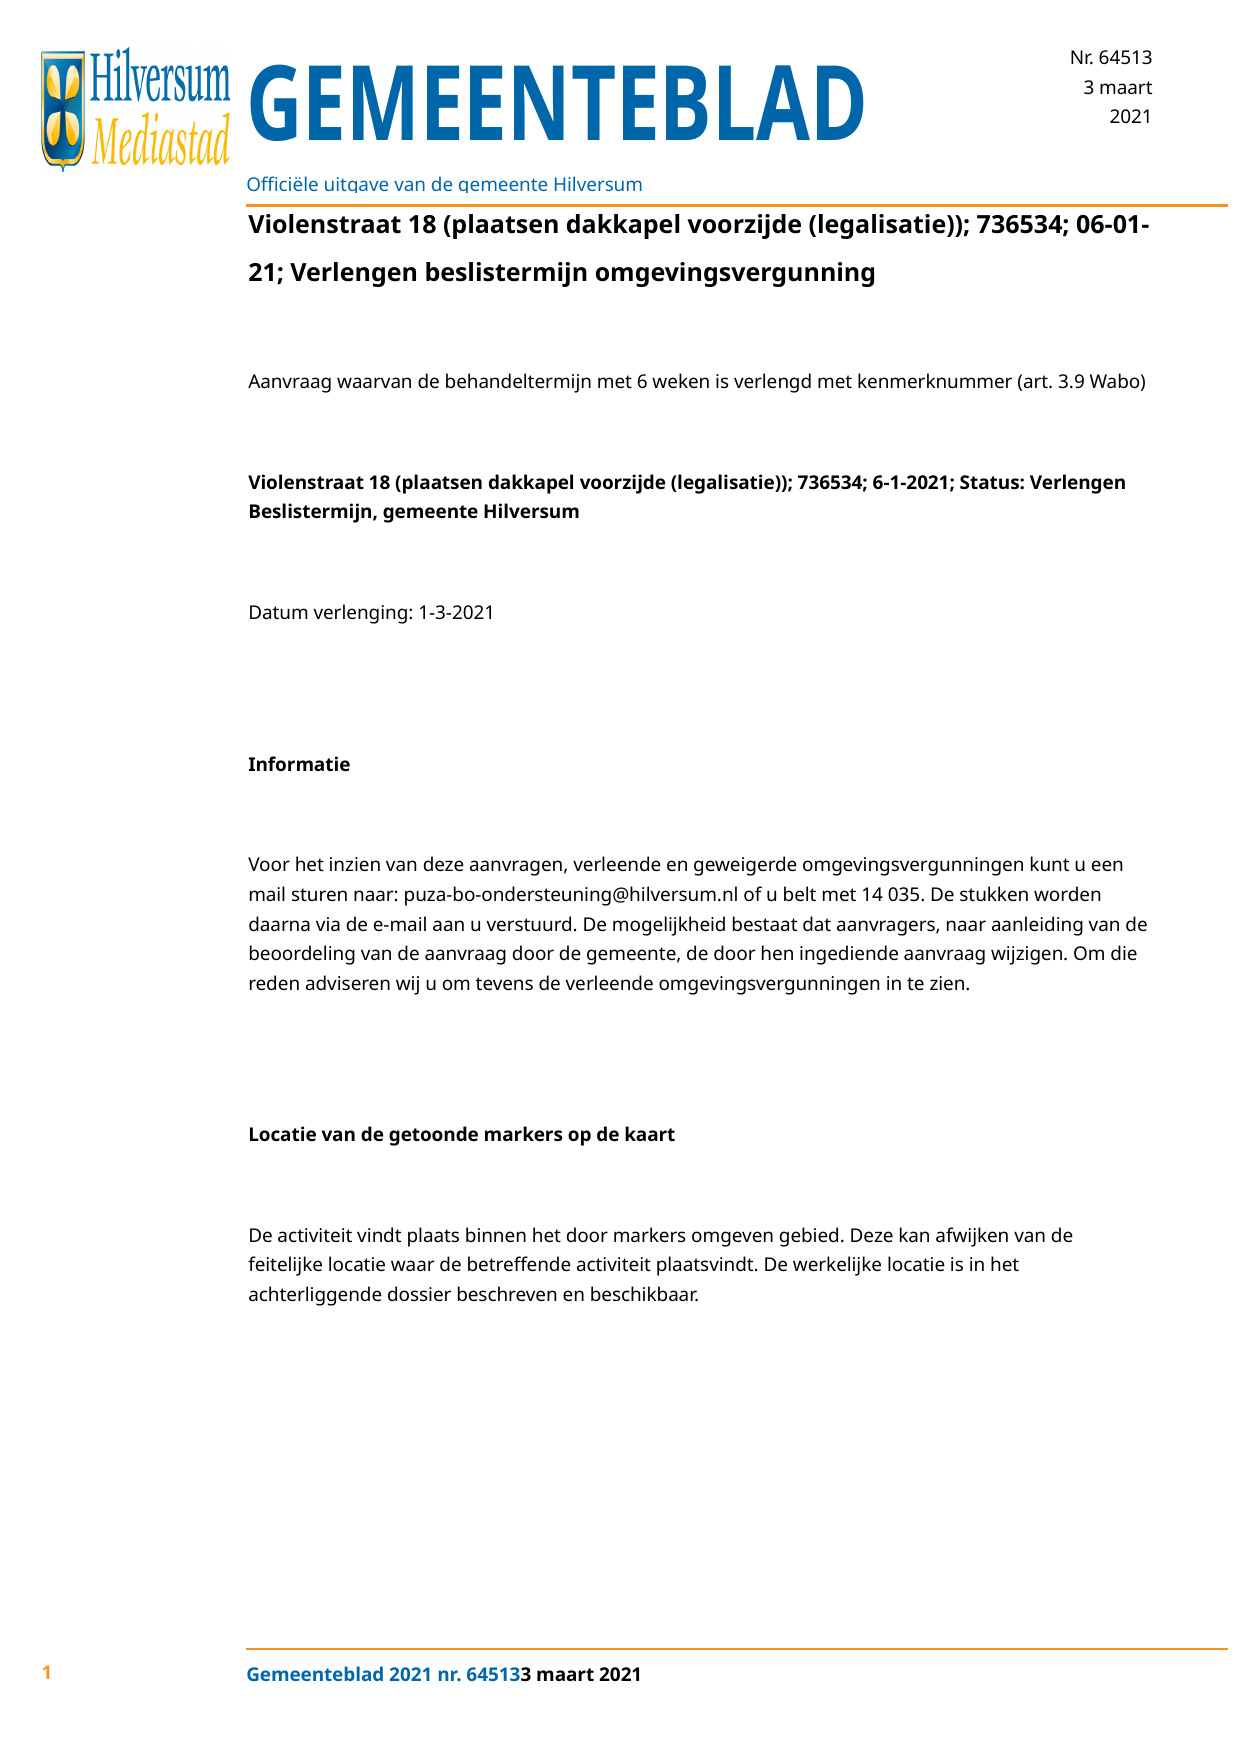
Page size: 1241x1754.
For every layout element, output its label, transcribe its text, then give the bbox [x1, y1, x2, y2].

text Aanvraag waarvan de behandeltermijn met 6 weken is verlengd met kenmerknummer (art. 3.9 Wabo) [248, 368, 1152, 394]
text De activiteit vindt plaats binnen het door markers omgeven gebied. Deze kan afwijken van de feitelijke locatie waar de betreffende activiteit plaatsvindt. De werkelijke locatie is in het achterliggende dossier beschreven en beschikbaar. [248, 1222, 1152, 1307]
text Datum verlenging: 1-3-2021 [248, 599, 1152, 625]
text Locatie van de getoonde markers op de kaart [248, 1121, 1152, 1147]
text Voor het inzien van deze aanvragen, verleende en geweigerde omgevingsvergunningen kunt u een mail sturen naar: puza-bo-ondersteuning@hilversum.nl of u belt met 14 035. De stukken worden daarna via de e-mail aan u verstuurd. De mogelijkheid bestaat dat aanvragers, naar aanleiding van de beoordeling van de aanvraag door de gemeente, de door hen ingediende aanvraag wijzigen. Om die reden adviseren wij u om tevens de verleende omgevingsvergunningen in te zien. [248, 852, 1152, 996]
text Informatie [248, 751, 1152, 777]
text Violenstraat 18 (plaatsen dakkapel voorzijde (legalisatie)); 736534; 6-1-2021; Status: Verlengen Beslistermijn, gemeente Hilversum [248, 469, 1152, 524]
text Violenstraat 18 (plaatsen dakkapel voorzijde (legalisatie)); 736534; 06-01-21; Verlengen beslistermijn omgevingsvergunning [248, 207, 1152, 288]
picture [41, 47, 231, 172]
